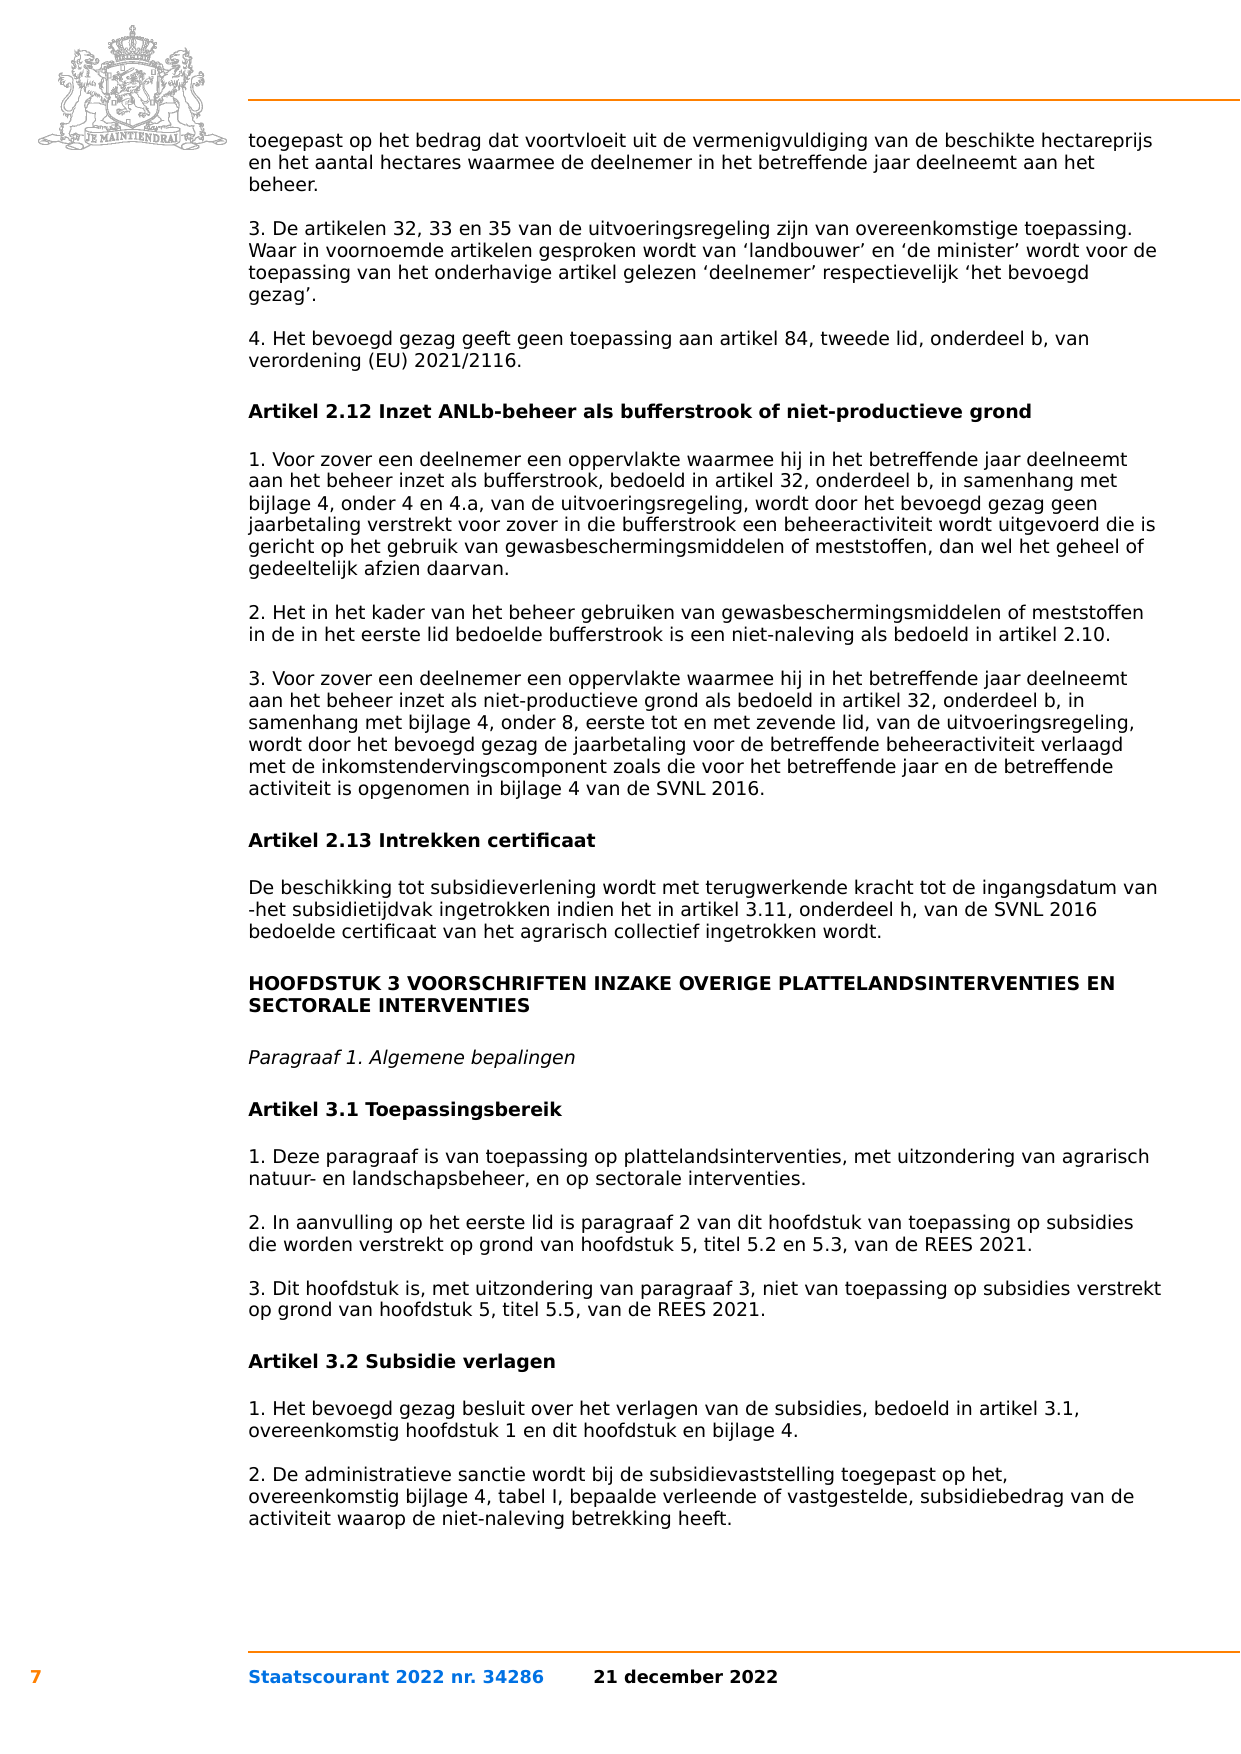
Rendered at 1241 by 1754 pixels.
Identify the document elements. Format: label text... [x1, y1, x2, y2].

text 1. Voor zover een deelnemer een oppervlakte waarmee hij in het betreffende jaar deelneemt aan het beheer inzet als bufferstrook, bedoeld in artikel 32, onderdeel b, in samenhang met bijlage 4, onder 4 en 4.a, van de uitvoeringsregeling, wordt door het bevoegd gezag geen jaarbetaling verstrekt voor zover in die bufferstrook een beheeractiviteit wordt uitgevoerd die is gericht op het gebruik van gewasbeschermingsmiddelen of meststoffen, dan wel het geheel of gedeeltelijk afzien daarvan. [248, 448, 1163, 580]
text 1. Het bevoegd gezag besluit over het verlagen van de subsidies, bedoeld in artikel 3.1, overeenkomstig hoofdstuk 1 en dit hoofdstuk en bijlage 4. [248, 1398, 1163, 1442]
text 4. Het bevoegd gezag geeft geen toepassing aan artikel 84, tweede lid, onderdeel b, van verordening (EU) 2021/2116. [248, 327, 1163, 371]
subtitle HOOFDSTUK 3 VOORSCHRIFTEN INZAKE OVERIGE PLATTELANDSINTERVENTIES EN SECTORALE INTERVENTIES [248, 973, 1163, 1017]
subtitle Artikel 3.1 Toepassingsbereik [248, 1099, 1163, 1121]
text 3. Voor zover een deelnemer een oppervlakte waarmee hij in het betreffende jaar deelneemt aan het beheer inzet als niet-productieve grond als bedoeld in artikel 32, onderdeel b, in samenhang met bijlage 4, onder 8, eerste tot en met zevende lid, van de uitvoeringsregeling, wordt door het bevoegd gezag de jaarbetaling voor de betreffende beheeractiviteit verlaagd met de inkomstendervingscomponent zoals die voor het betreffende jaar en de betreffende activiteit is opgenomen in bijlage 4 van de SVNL 2016. [248, 668, 1163, 800]
text De beschikking tot subsidieverlening wordt met terugwerkende kracht tot de ingangsdatum van -het subsidietijdvak ingetrokken indien het in artikel 3.11, onderdeel h, van de SVNL 2016 bedoelde certificaat van het agrarisch collectief ingetrokken wordt. [248, 877, 1163, 943]
text 2. De administratieve sanctie wordt bij de subsidievaststelling toegepast op het, overeenkomstig bijlage 4, tabel I, bepaalde verleende of vastgestelde, subsidiebedrag van de activiteit waarop de niet-naleving betrekking heeft. [248, 1464, 1163, 1530]
text 2. Het in het kader van het beheer gebruiken van gewasbeschermingsmiddelen of meststoffen in de in het eerste lid bedoelde bufferstrook is een niet-naleving als bedoeld in artikel 2.10. [248, 602, 1163, 646]
subtitle Artikel 2.12 Inzet ANLb-beheer als bufferstrook of niet-productieve grond [248, 401, 1163, 423]
text 2. In aanvulling op het eerste lid is paragraaf 2 van dit hoofdstuk van toepassing op subsidies die worden verstrekt op grond van hoofdstuk 5, titel 5.2 en 5.3, van de REES 2021. [248, 1212, 1163, 1256]
text toegepast op het bedrag dat voortvloeit uit de vermenigvuldiging van de beschikte hectareprijs en het aantal hectares waarmee de deelnemer in het betreffende jaar deelneemt aan het beheer. [248, 130, 1163, 196]
subtitle Artikel 2.13 Intrekken certificaat [248, 830, 1163, 852]
subtitle Paragraaf 1. Algemene bepalingen [248, 1047, 1163, 1069]
subtitle Artikel 3.2 Subsidie verlagen [248, 1351, 1163, 1373]
text 3. De artikelen 32, 33 en 35 van de uitvoeringsregeling zijn van overeenkomstige toepassing. Waar in voornoemde artikelen gesproken wordt van ‘landbouwer’ en ‘de minister’ wordt voor de toepassing van het onderhavige artikel gelezen ‘deelnemer’ respectievelijk ‘het bevoegd gezag’. [248, 218, 1163, 306]
text 3. Dit hoofdstuk is, met uitzondering van paragraaf 3, niet van toepassing op subsidies verstrekt op grond van hoofdstuk 5, titel 5.5, van de REES 2021. [248, 1277, 1163, 1321]
picture [38, 25, 227, 150]
text 1. Deze paragraaf is van toepassing op plattelandsinterventies, met uitzondering van agrarisch natuur- en landschapsbeheer, en op sectorale interventies. [248, 1146, 1163, 1190]
